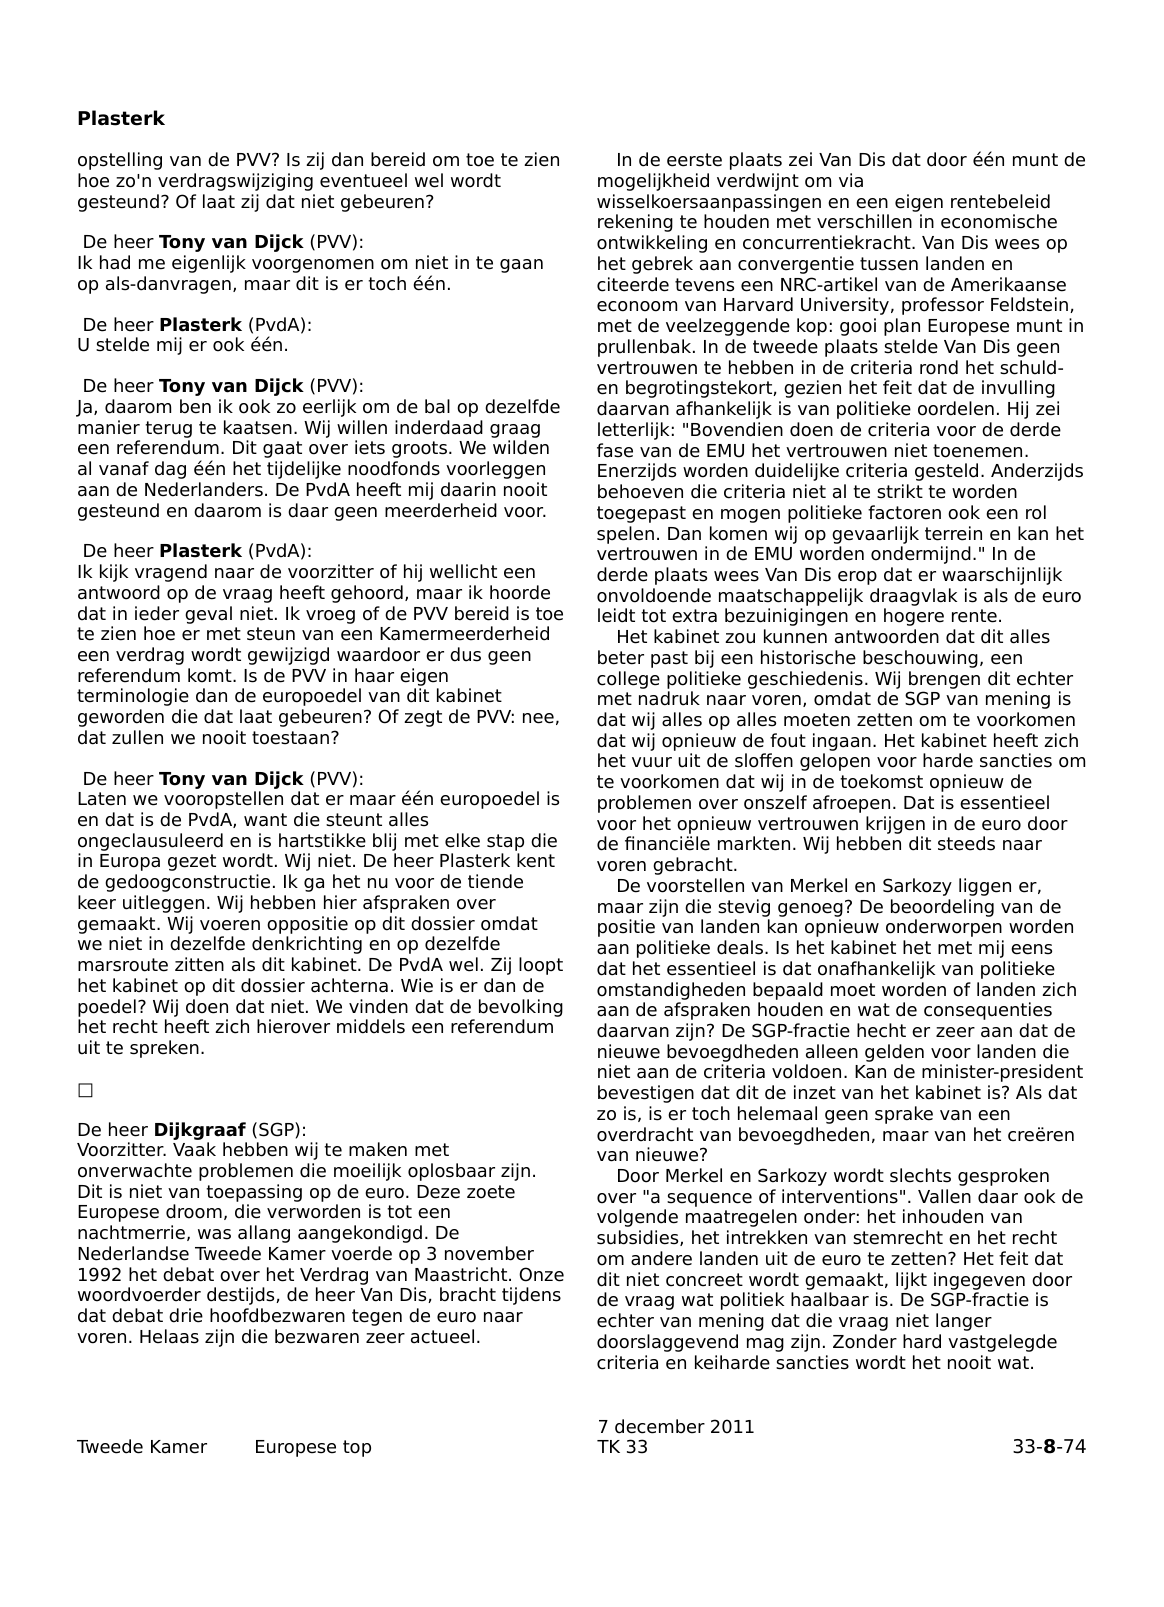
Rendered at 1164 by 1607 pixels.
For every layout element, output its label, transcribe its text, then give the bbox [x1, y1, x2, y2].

text Het kabinet zou kunnen antwoorden dat dit alles beter past bij een historische beschouwing, een college politieke geschiedenis. Wij brengen dit echter met nadruk naar voren, omdat de SGP van mening is dat wij alles op alles moeten zetten om te voorkomen dat wij opnieuw de fout ingaan. Het kabinet heeft zich het vuur uit de sloffen gelopen voor harde sancties om te voorkomen dat wij in de toekomst opnieuw de problemen over onszelf afroepen. Dat is essentieel voor het opnieuw vertrouwen krijgen in de euro door de financiële markten. Wij hebben dit steeds naar voren gebracht. [596, 627, 1087, 876]
text □ [77, 1079, 567, 1099]
text U stelde mij er ook één. [77, 335, 567, 356]
text De heer Tony van Dijck (PVV): [77, 232, 567, 253]
text De voorstellen van Merkel en Sarkozy liggen er, maar zijn die stevig genoeg? De beoordeling van de positie van landen kan opnieuw onderworpen worden aan politieke deals. Is het kabinet het met mij eens dat het essentieel is dat onafhankelijk van politieke omstandigheden bepaald moet worden of landen zich aan de afspraken houden en wat de consequenties daarvan zijn? De SGP-fractie hecht er zeer aan dat de nieuwe bevoegdheden alleen gelden voor landen die niet aan de criteria voldoen. Kan de minister-president bevestigen dat dit de inzet van het kabinet is? Als dat zo is, is er toch helemaal geen sprake van een overdracht van bevoegdheden, maar van het creëren van nieuwe? [596, 876, 1087, 1166]
text De heer Plasterk (PvdA): [77, 314, 567, 335]
text De heer Tony van Dijck (PVV): [77, 376, 567, 397]
text Voorzitter. Vaak hebben wij te maken met onverwachte problemen die moeilijk oplosbaar zijn. Dit is niet van toepassing op de euro. Deze zoete Europese droom, die verworden is tot een nachtmerrie, was allang aangekondigd. De Nederlandse Tweede Kamer voerde op 3 november 1992 het debat over het Verdrag van Maastricht. Onze woordvoerder destijds, de heer Van Dis, bracht tijdens dat debat drie hoofdbezwaren tegen de euro naar voren. Helaas zijn die bezwaren zeer actueel. [77, 1140, 567, 1347]
text opstelling van de PVV? Is zij dan bereid om toe te zien hoe zo'n verdragswijziging eventueel wel wordt gesteund? Of laat zij dat niet gebeuren? [77, 150, 567, 212]
text De heer Plasterk (PvdA): [77, 541, 567, 562]
text In de eerste plaats zei Van Dis dat door één munt de mogelijkheid verdwijnt om via wisselkoersaanpassingen en een eigen rentebeleid rekening te houden met verschillen in economische ontwikkeling en concurrentiekracht. Van Dis wees op het gebrek aan convergentie tussen landen en citeerde tevens een NRC-artikel van de Amerikaanse econoom van Harvard University, professor Feldstein, met de veelzeggende kop: gooi plan Europese munt in prullenbak. In de tweede plaats stelde Van Dis geen vertrouwen te hebben in de criteria rond het schuld- en begrotingstekort, gezien het feit dat de invulling daarvan afhankelijk is van politieke oordelen. Hij zei letterlijk: "Bovendien doen de criteria voor de derde fase van de EMU het vertrouwen niet toenemen. Enerzijds worden duidelijke criteria gesteld. Anderzijds behoeven die criteria niet al te strikt te worden toegepast en mogen politieke factoren ook een rol spelen. Dan komen wij op gevaarlijk terrein en kan het vertrouwen in de EMU worden ondermijnd." In de derde plaats wees Van Dis erop dat er waarschijnlijk onvoldoende maatschappelijk draagvlak is als de euro leidt tot extra bezuinigingen en hogere rente. [596, 150, 1087, 627]
text Door Merkel en Sarkozy wordt slechts gesproken over "a sequence of interventions". Vallen daar ook de volgende maatregelen onder: het inhouden van subsidies, het intrekken van stemrecht en het recht om andere landen uit de euro te zetten? Het feit dat dit niet concreet wordt gemaakt, lijkt ingegeven door de vraag wat politiek haalbaar is. De SGP-fractie is echter van mening dat die vraag niet langer doorslaggevend mag zijn. Zonder hard vastgelegde criteria en keiharde sancties wordt het nooit wat. [596, 1166, 1087, 1373]
text De heer Dijkgraaf (SGP): [77, 1119, 567, 1140]
text De heer Tony van Dijck (PVV): [77, 768, 567, 789]
text Ik had me eigenlijk voorgenomen om niet in te gaan op als-danvragen, maar dit is er toch één. [77, 253, 567, 294]
text Laten we vooropstellen dat er maar één europoedel is en dat is de PvdA, want die steunt alles ongeclausuleerd en is hartstikke blij met elke stap die in Europa gezet wordt. Wij niet. De heer Plasterk kent de gedoogconstructie. Ik ga het nu voor de tiende keer uitleggen. Wij hebben hier afspraken over gemaakt. Wij voeren oppositie op dit dossier omdat we niet in dezelfde denkrichting en op dezelfde marsroute zitten als dit kabinet. De PvdA wel. Zij loopt het kabinet op dit dossier achterna. Wie is er dan de poedel? Wij doen dat niet. We vinden dat de bevolking het recht heeft zich hierover middels een referendum uit te spreken. [77, 789, 567, 1059]
text Ja, daarom ben ik ook zo eerlijk om de bal op dezelfde manier terug te kaatsen. Wij willen inderdaad graag een referendum. Dit gaat over iets groots. We wilden al vanaf dag één het tijdelijke noodfonds voorleggen aan de Nederlanders. De PvdA heeft mij daarin nooit gesteund en daarom is daar geen meerderheid voor. [77, 397, 567, 521]
text Ik kijk vragend naar de voorzitter of hij wellicht een antwoord op de vraag heeft gehoord, maar ik hoorde dat in ieder geval niet. Ik vroeg of de PVV bereid is toe te zien hoe er met steun van een Kamermeerderheid een verdrag wordt gewijzigd waardoor er dus geen referendum komt. Is de PVV in haar eigen terminologie dan de europoedel van dit kabinet geworden die dat laat gebeuren? Of zegt de PVV: nee, dat zullen we nooit toestaan? [77, 562, 567, 748]
